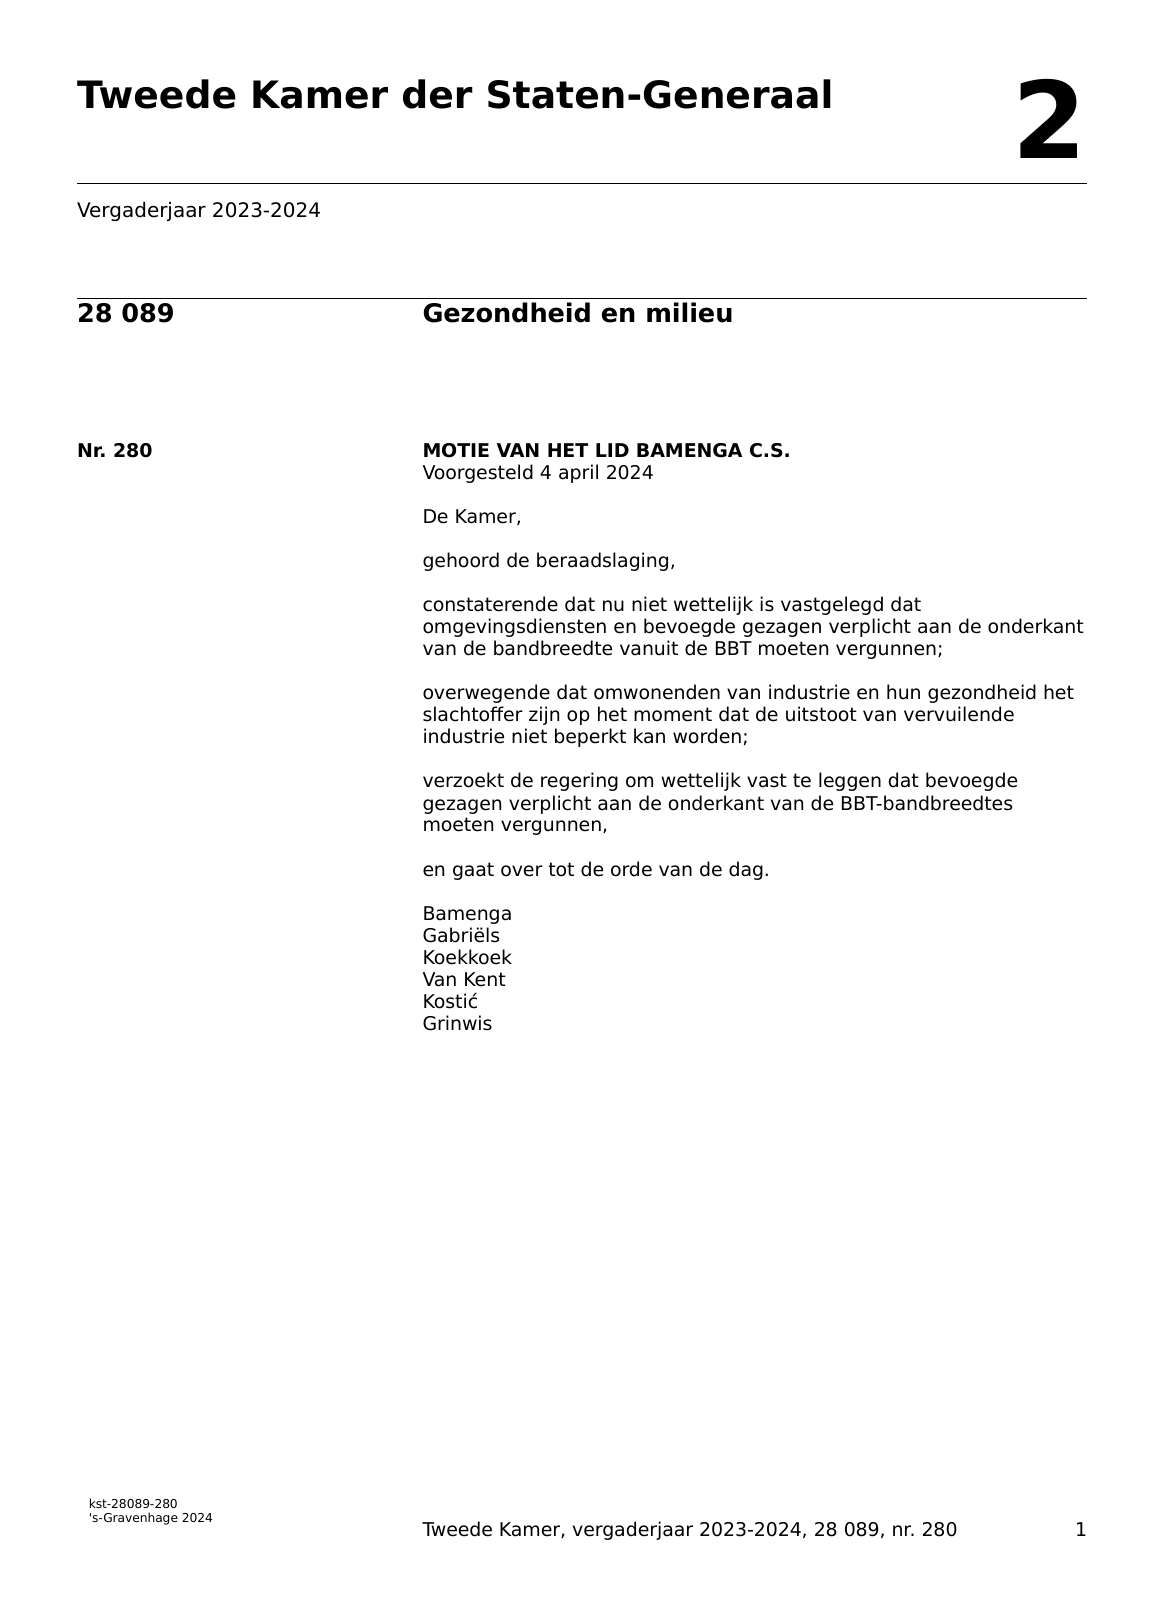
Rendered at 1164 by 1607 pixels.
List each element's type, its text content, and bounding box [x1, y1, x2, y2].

subtitle 28 089 Gezondheid en milieu [77, 299, 1087, 329]
table_header 2 [886, 59, 1087, 183]
text De Kamer, [422, 506, 1087, 528]
text 's-Gravenhage 2024 [88, 1511, 323, 1525]
text verzoekt de regering om wettelijk vast te leggen dat bevoegde gezagen verplicht aan de onderkant van de BBT-bandbreedtes moeten vergunnen, [422, 770, 1087, 836]
subtitle Nr. 280 MOTIE VAN HET LID BAMENGA C.S. [77, 440, 1087, 462]
text Voorgesteld 4 april 2024 [422, 462, 1087, 484]
text Bamenga [422, 903, 1087, 925]
text Kostić [422, 991, 1087, 1013]
text overwegende dat omwonenden van industrie en hun gezondheid het slachtoffer zijn op het moment dat de uitstoot van vervuilende industrie niet beperkt kan worden; [422, 682, 1087, 748]
text Koekkoek [422, 947, 1087, 969]
text en gaat over tot de orde van de dag. [422, 858, 1087, 881]
text kst-28089-280 [88, 1497, 323, 1511]
text constaterende dat nu niet wettelijk is vastgelegd dat omgevingsdiensten en bevoegde gezagen verplicht aan de onderkant van de bandbreedte vanuit de BBT moeten vergunnen; [422, 594, 1087, 660]
text Gabriëls [422, 925, 1087, 947]
table_header Tweede Kamer der Staten-Generaal [77, 59, 886, 183]
text Grinwis [422, 1013, 1087, 1034]
table_cell Vergaderjaar 2023-2024 [77, 184, 1087, 298]
text Van Kent [422, 969, 1087, 991]
text gehoord de beraadslaging, [422, 550, 1087, 572]
